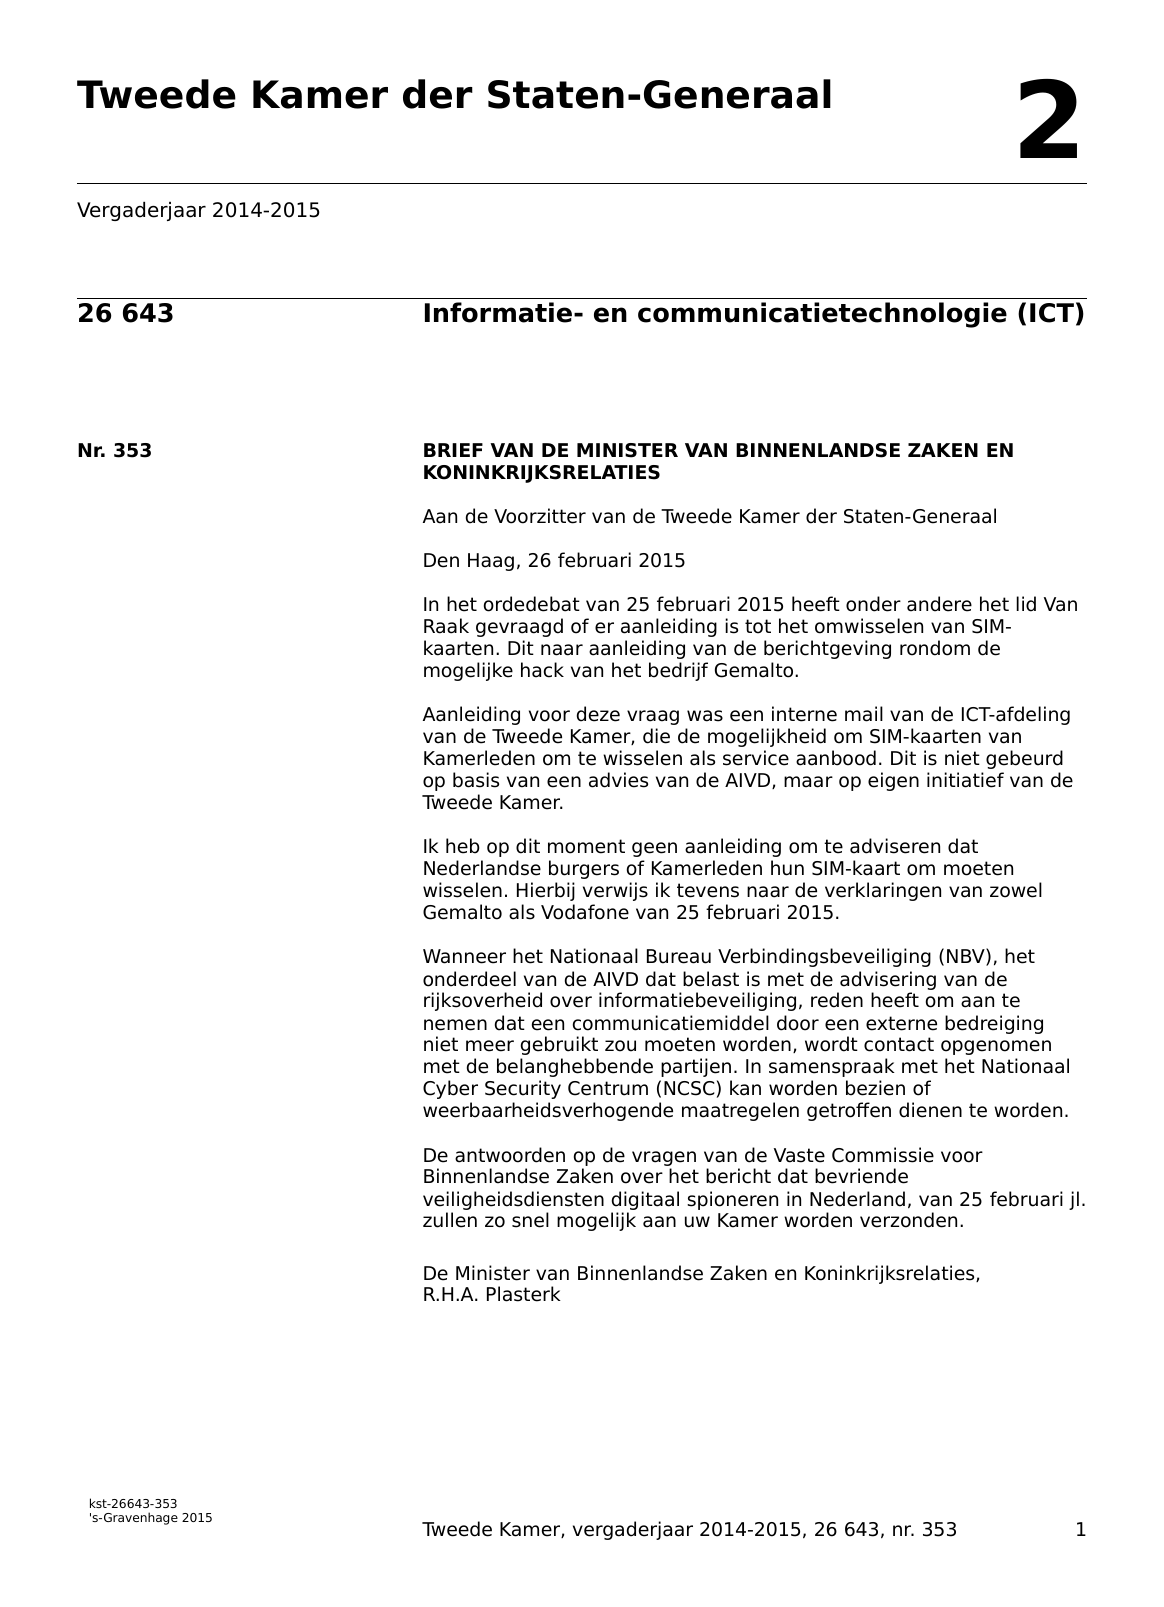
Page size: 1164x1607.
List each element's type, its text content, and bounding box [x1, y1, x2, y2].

table_header Tweede Kamer der Staten-Generaal [77, 59, 886, 183]
text Den Haag, 26 februari 2015 [422, 550, 1087, 572]
text 's-Gravenhage 2015 [88, 1511, 323, 1525]
text Ik heb op dit moment geen aanleiding om te adviseren dat Nederlandse burgers of Kamerleden hun SIM-kaart om moeten wisselen. Hierbij verwijs ik tevens naar de verklaringen van zowel Gemalto als Vodafone van 25 februari 2015. [422, 836, 1087, 924]
subtitle Nr. 353 BRIEF VAN DE MINISTER VAN BINNENLANDSE ZAKEN EN KONINKRIJKSRELATIES [77, 440, 1087, 484]
text Wanneer het Nationaal Bureau Verbindingsbeveiliging (NBV), het onderdeel van de AIVD dat belast is met de advisering van de rijksoverheid over informatiebeveiliging, reden heeft om aan te nemen dat een communicatiemiddel door een externe bedreiging niet meer gebruikt zou moeten worden, wordt contact opgenomen met de belanghebbende partijen. In samenspraak met het Nationaal Cyber Security Centrum (NCSC) kan worden bezien of weerbaarheidsverhogende maatregelen getroffen dienen te worden. [422, 946, 1087, 1122]
text De Minister van Binnenlandse Zaken en Koninkrijksrelaties, R.H.A. Plasterk [422, 1262, 1087, 1306]
table_cell Vergaderjaar 2014-2015 [77, 184, 1087, 298]
text kst-26643-353 [88, 1497, 323, 1511]
table_header 2 [886, 59, 1087, 183]
text Aan de Voorzitter van de Tweede Kamer der Staten-Generaal [422, 506, 1087, 528]
text De antwoorden op de vragen van de Vaste Commissie voor Binnenlandse Zaken over het bericht dat bevriende veiligheidsdiensten digitaal spioneren in Nederland, van 25 februari jl. zullen zo snel mogelijk aan uw Kamer worden verzonden. [422, 1144, 1087, 1232]
subtitle 26 643 Informatie- en communicatietechnologie (ICT) [77, 299, 1087, 329]
text In het ordedebat van 25 februari 2015 heeft onder andere het lid Van Raak gevraagd of er aanleiding is tot het omwisselen van SIM-kaarten. Dit naar aanleiding van de berichtgeving rondom de mogelijke hack van het bedrijf Gemalto. [422, 594, 1087, 682]
text Aanleiding voor deze vraag was een interne mail van de ICT-afdeling van de Tweede Kamer, die de mogelijkheid om SIM-kaarten van Kamerleden om te wisselen als service aanbood. Dit is niet gebeurd op basis van een advies van de AIVD, maar op eigen initiatief van de Tweede Kamer. [422, 704, 1087, 814]
